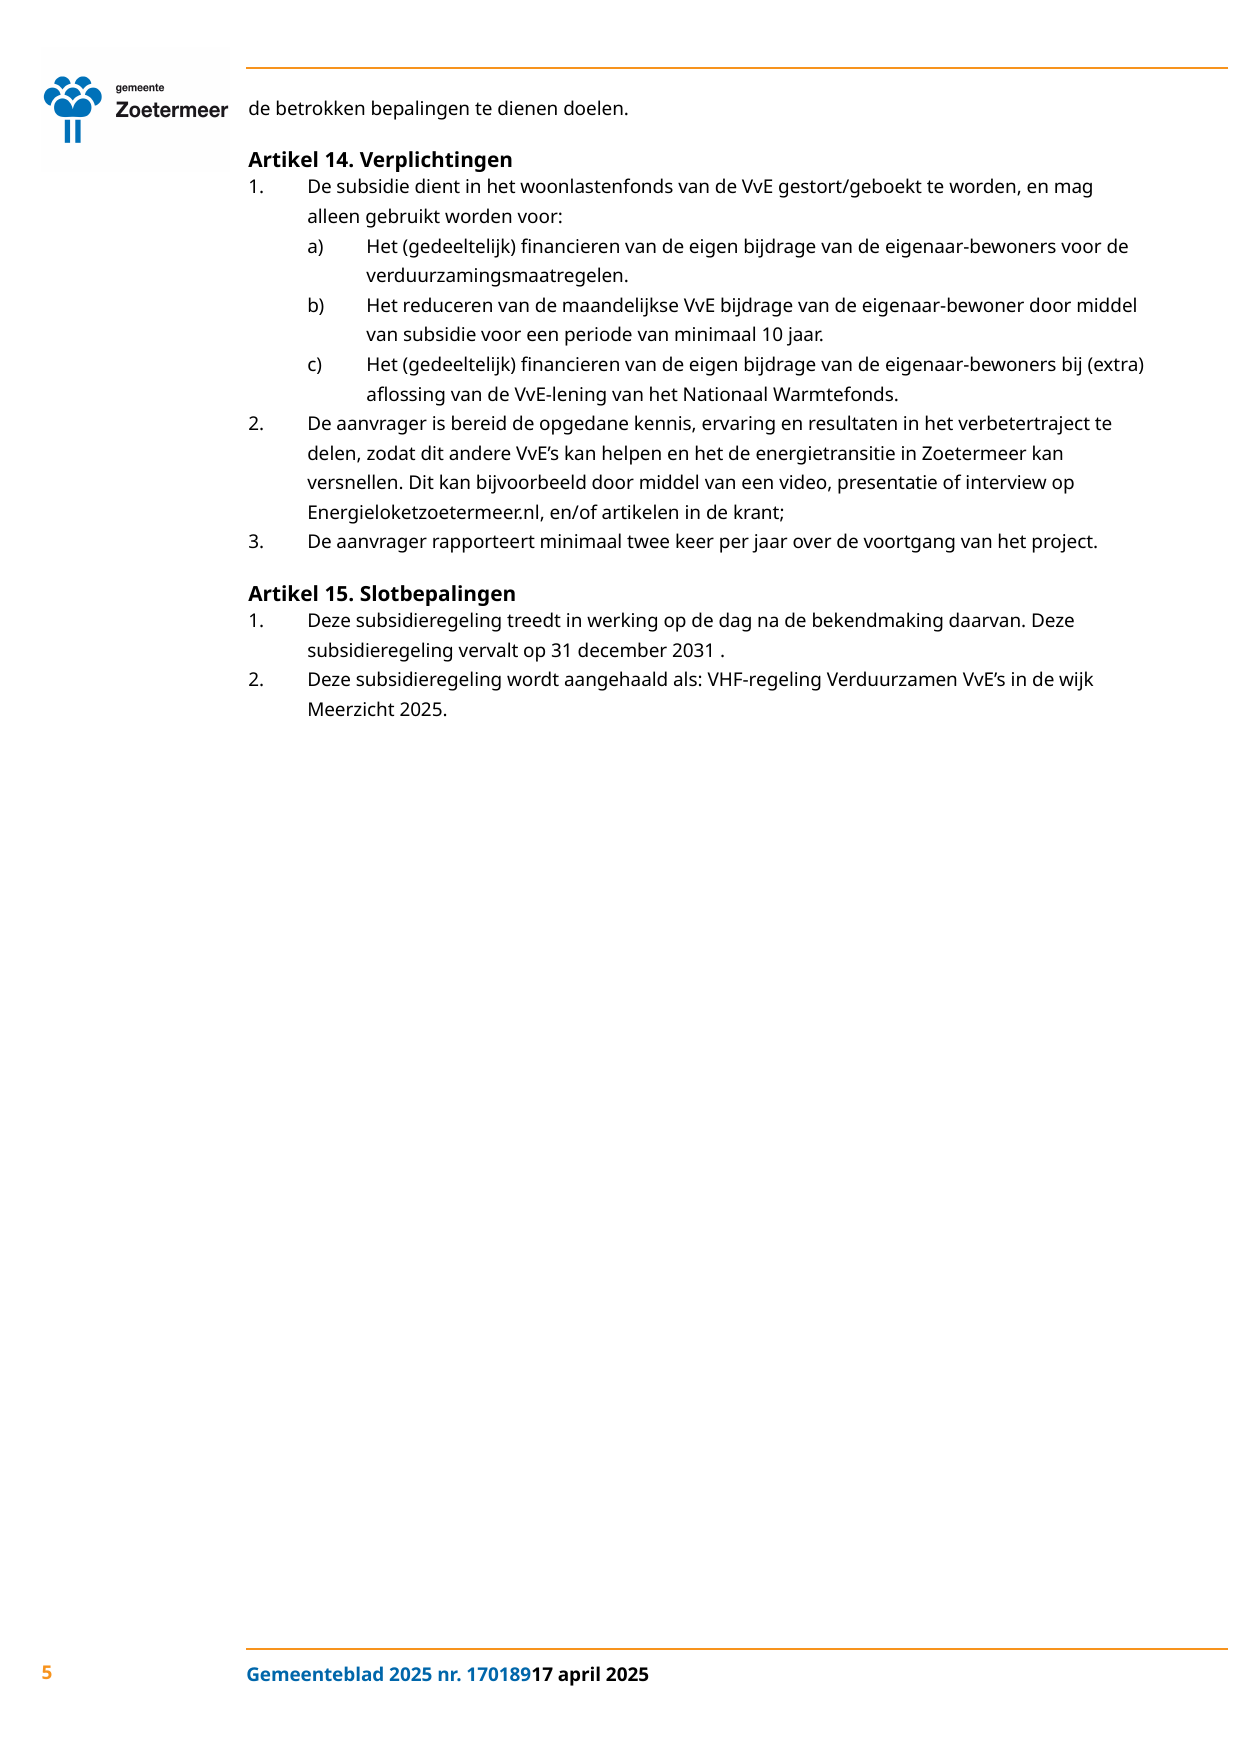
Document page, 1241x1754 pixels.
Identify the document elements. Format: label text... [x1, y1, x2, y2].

text Artikel 15. Slotbepalingen [248, 579, 1152, 607]
text Artikel 14. Verplichtingen [248, 145, 1152, 174]
list Deze subsidieregeling wordt aangehaald als: VHF-regeling Verduurzamen VvE’s in de wijk Meerzicht 2025. [248, 667, 1152, 722]
text de betrokken bepalingen te dienen doelen. [248, 95, 1152, 121]
list Het reduceren van de maandelijkse VvE bijdrage van de eigenaar-bewoner door middel van subsidie voor een periode van minimaal 10 jaar. [307, 292, 1152, 347]
list Het (gedeeltelijk) financieren van de eigen bijdrage van de eigenaar-bewoners voor de verduurzamingsmaatregelen. [307, 233, 1152, 288]
list Het (gedeeltelijk) financieren van de eigen bijdrage van de eigenaar-bewoners bij (extra) aflossing van de VvE-lening van het Nationaal Warmtefonds. [307, 351, 1152, 406]
list De subsidie dient in het woonlastenfonds van de VvE gestort/geboekt te worden, en mag alleen gebruikt worden voor: [248, 174, 1152, 229]
list De aanvrager is bereid de opgedane kennis, ervaring en resultaten in het verbetertraject te delen, zodat dit andere VvE’s kan helpen en het de energietransitie in Zoetermeer kan versnellen. Dit kan bijvoorbeeld door middel van een video, presentatie of interview op Energieloketzoetermeer.nl, en/of artikelen in de krant; [248, 410, 1152, 525]
list Deze subsidieregeling treedt in werking op de dag na de bekendmaking daarvan. Deze subsidieregeling vervalt op 31 december 2031 . [248, 607, 1152, 663]
list De aanvrager rapporteert minimaal twee keer per jaar over de voortgang van het project. [248, 529, 1152, 554]
picture [41, 47, 231, 172]
